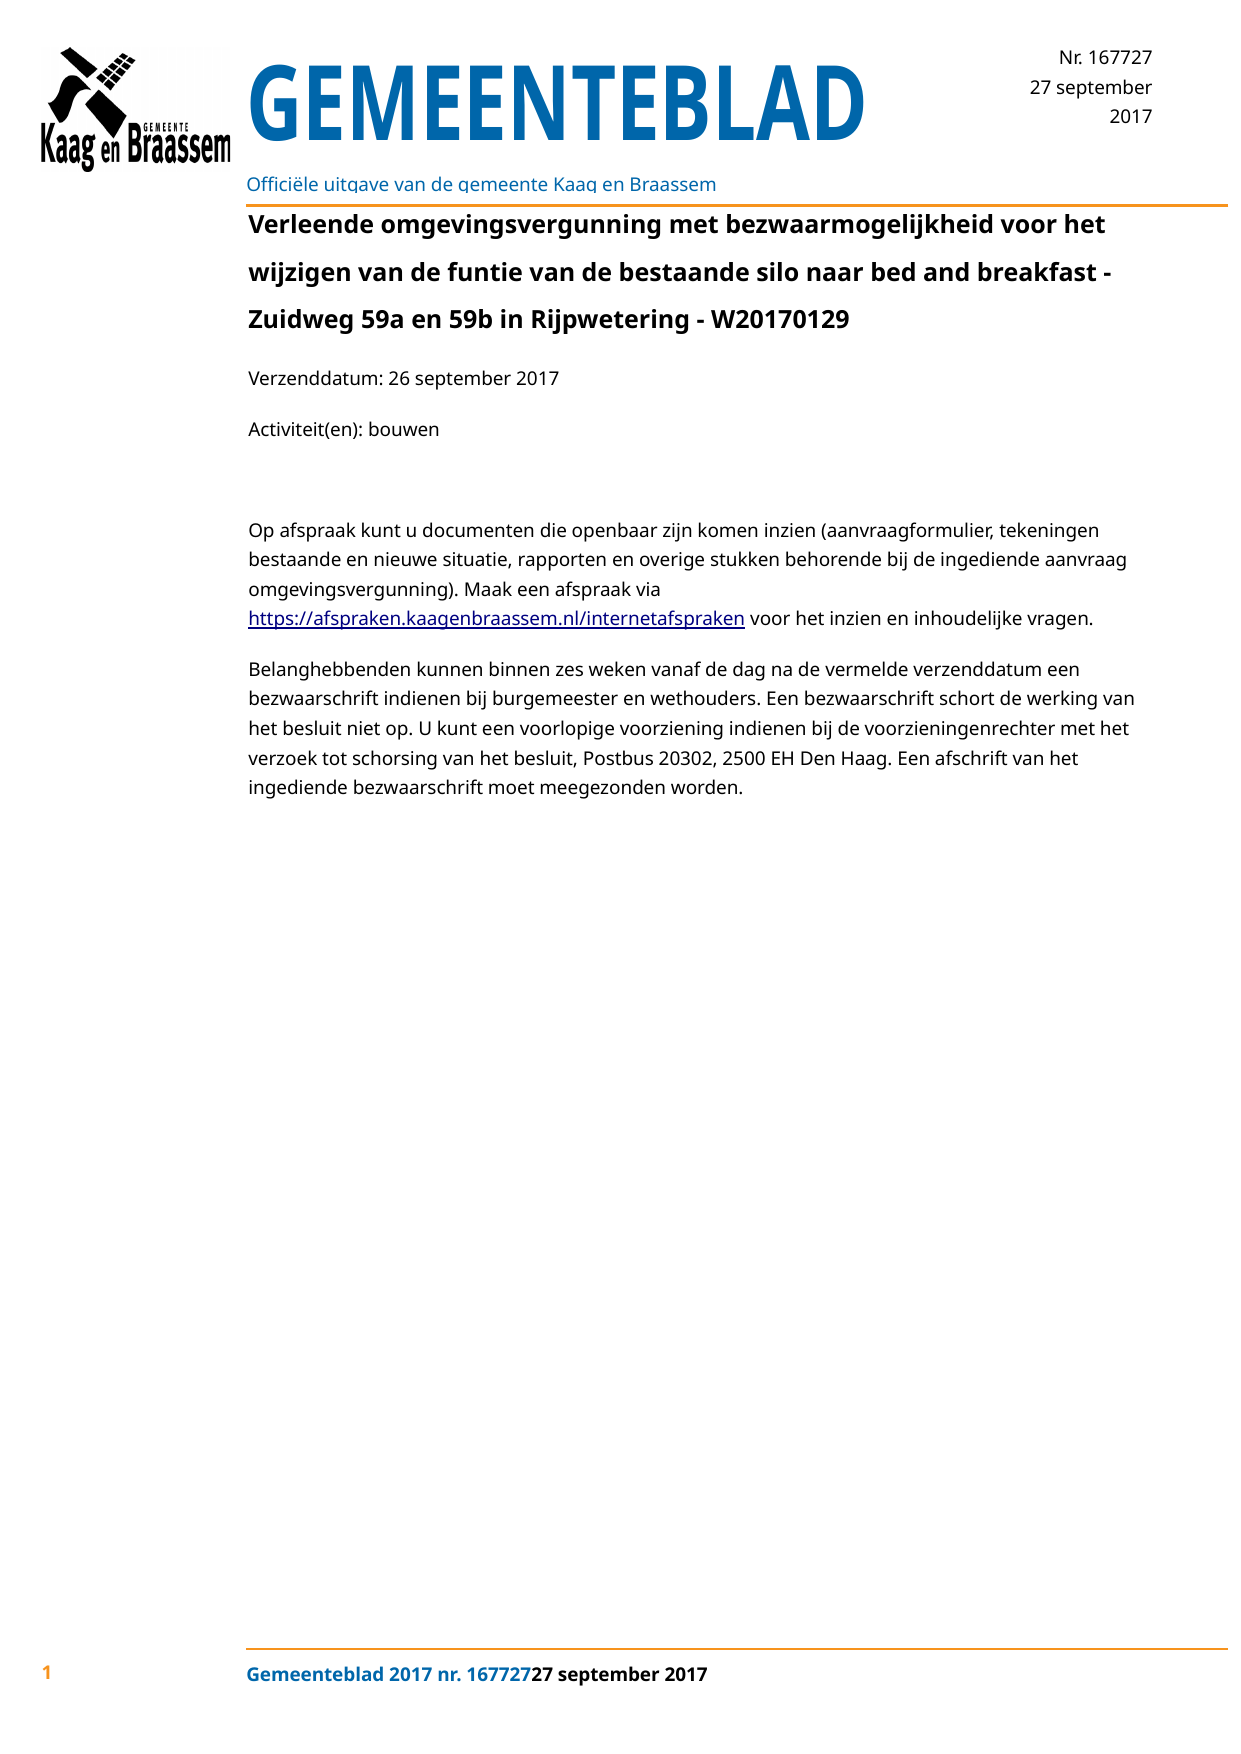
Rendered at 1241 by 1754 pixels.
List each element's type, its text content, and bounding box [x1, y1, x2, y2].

text Belanghebbenden kunnen binnen zes weken vanaf de dag na de vermelde verzenddatum een bezwaarschrift indienen bij burgemeester en wethouders. Een bezwaarschrift schort de werking van het besluit niet op. U kunt een voorlopige voorziening indienen bij de voorzieningenrechter met het verzoek tot schorsing van het besluit, Postbus 20302, 2500 EH Den Haag. Een afschrift van het ingediende bezwaarschrift moet meegezonden worden. [248, 656, 1152, 800]
text Activiteit(en): bouwen [248, 416, 1152, 442]
picture [41, 47, 231, 172]
text Op afspraak kunt u documenten die openbaar zijn komen inzien (aanvraagformulier, tekeningen bestaande en nieuwe situatie, rapporten en overige stukken behorende bij de ingediende aanvraag omgevingsvergunning). Maak een afspraak via https://afspraken.kaagenbraassem.nl/internetafspraken voor het inzien en inhoudelijke vragen. [248, 517, 1152, 631]
text Verzenddatum: 26 september 2017 [248, 366, 1152, 391]
text Verleende omgevingsvergunning met bezwaarmogelijkheid voor het wijzigen van de funtie van de bestaande silo naar bed and breakfast - Zuidweg 59a en 59b in Rijpwetering - W20170129 [248, 207, 1152, 336]
